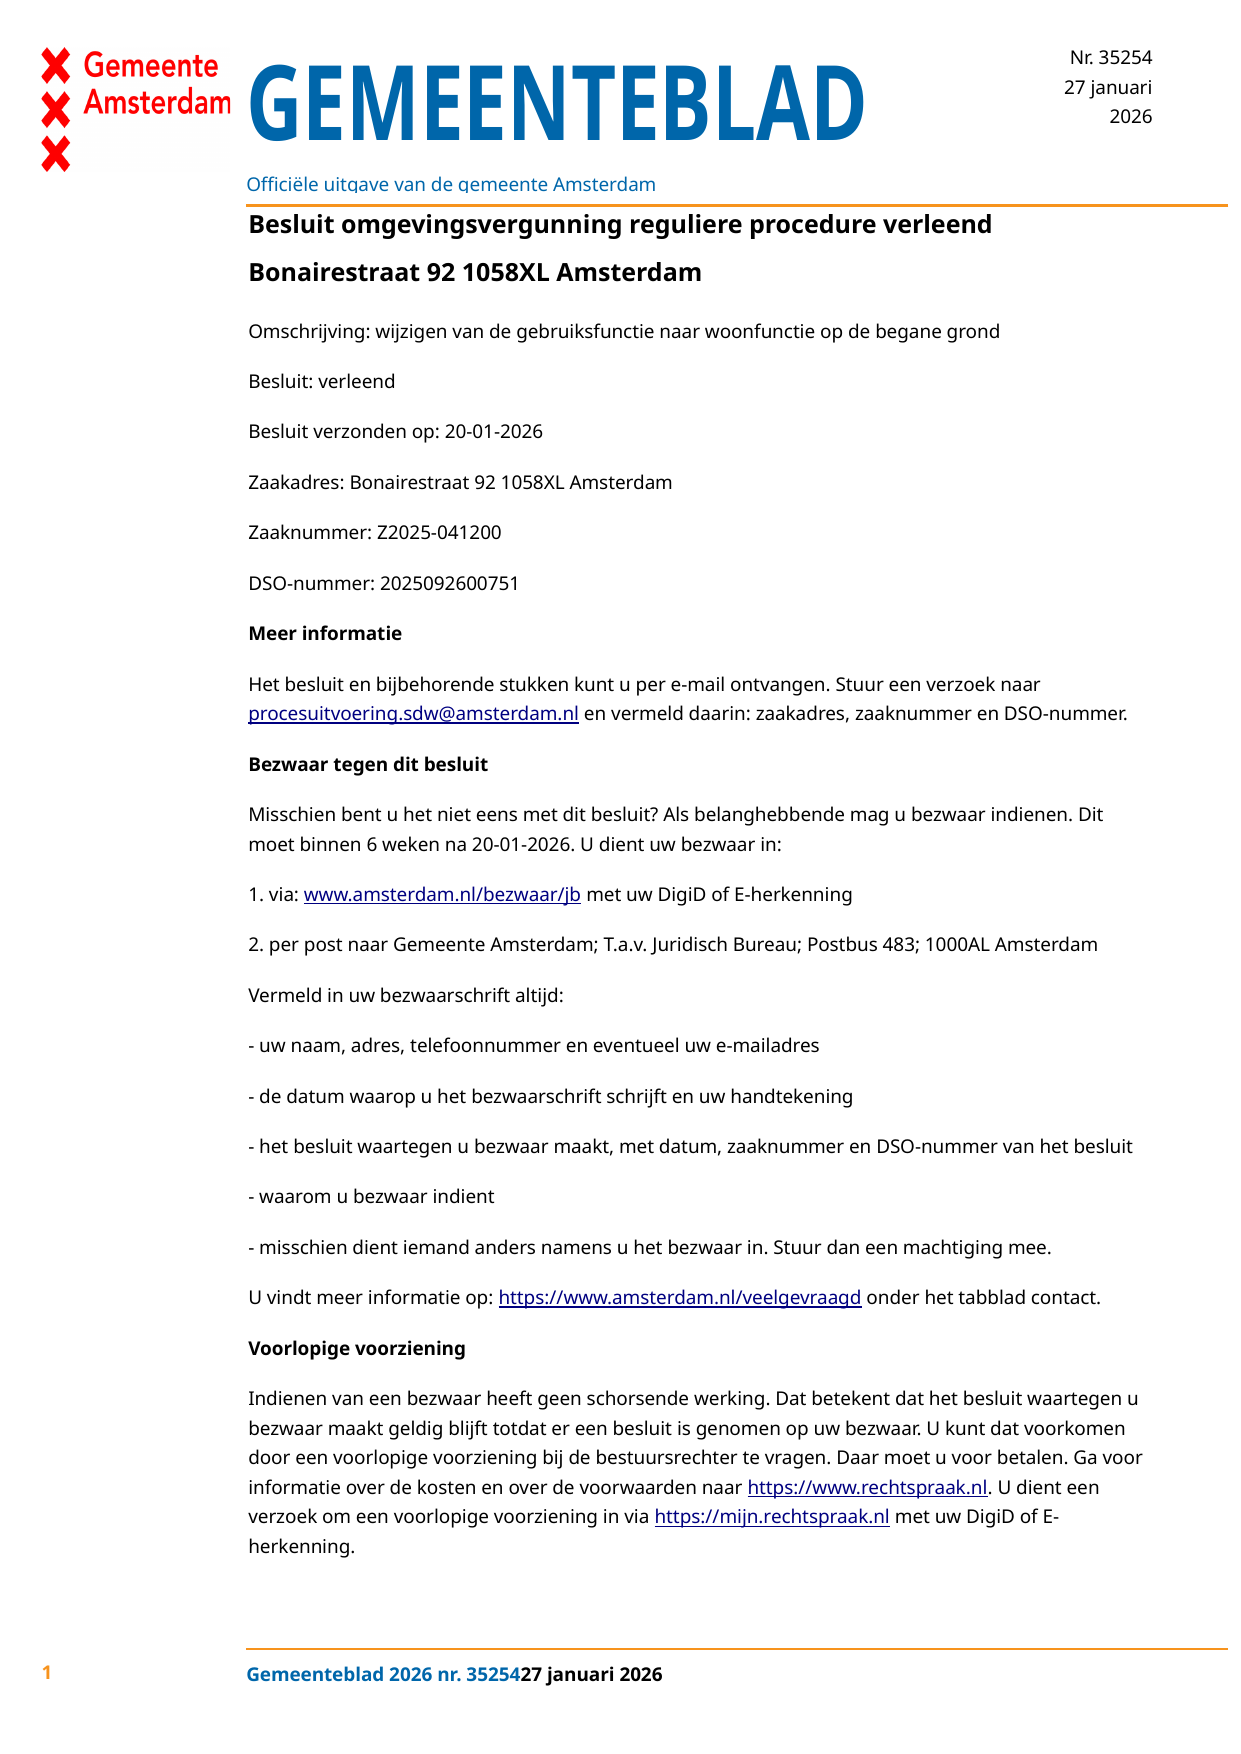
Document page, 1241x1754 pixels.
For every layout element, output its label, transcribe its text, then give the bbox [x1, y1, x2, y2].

text - uw naam, adres, telefoonnummer en eventueel uw e-mailadres [248, 1032, 1152, 1058]
text - het besluit waartegen u bezwaar maakt, met datum, zaaknummer en DSO-nummer van het besluit [248, 1133, 1152, 1159]
text Besluit omgevingsvergunning reguliere procedure verleend Bonairestraat 92 1058XL Amsterdam [248, 207, 1152, 288]
text 2. per post naar Gemeente Amsterdam; T.a.v. Juridisch Bureau; Postbus 483; 1000AL Amsterdam [248, 932, 1152, 957]
text - waarom u bezwaar indient [248, 1184, 1152, 1209]
picture [41, 47, 231, 172]
text Indienen van een bezwaar heeft geen schorsende werking. Dat betekent dat het besluit waartegen u bezwaar maakt geldig blijft totdat er een besluit is genomen op uw bezwaar. U kunt dat voorkomen door een voorlopige voorziening bij de bestuursrechter te vragen. Daar moet u voor betalen. Ga voor informatie over de kosten en over de voorwaarden naar https://www.rechtspraak.nl. U dient een verzoek om een voorlopige voorziening in via https://mijn.rechtspraak.nl met uw DigiD of E-herkenning. [248, 1385, 1152, 1559]
text Besluit: verleend [248, 368, 1152, 394]
text Het besluit en bijbehorende stukken kunt u per e-mail ontvangen. Stuur een verzoek naar procesuitvoering.sdw@amsterdam.nl en vermeld daarin: zaakadres, zaaknummer en DSO-nummer. [248, 671, 1152, 726]
text Meer informatie [248, 620, 1152, 646]
text Zaaknummer: Z2025-041200 [248, 519, 1152, 545]
text DSO-nummer: 2025092600751 [248, 570, 1152, 596]
text Vermeld in uw bezwaarschrift altijd: [248, 982, 1152, 1008]
text 1. via: www.amsterdam.nl/bezwaar/jb met uw DigiD of E-herkenning [248, 881, 1152, 907]
text Misschien bent u het niet eens met dit besluit? Als belanghebbende mag u bezwaar indienen. Dit moet binnen 6 weken na 20-01-2026. U dient uw bezwaar in: [248, 801, 1152, 857]
text Bezwaar tegen dit besluit [248, 751, 1152, 777]
text - misschien dient iemand anders namens u het bezwaar in. Stuur dan een machtiging mee. [248, 1234, 1152, 1260]
text Omschrijving: wijzigen van de gebruiksfunctie naar woonfunctie op de begane grond [248, 318, 1152, 344]
text - de datum waarop u het bezwaarschrift schrijft en uw handtekening [248, 1083, 1152, 1109]
text U vindt meer informatie op: https://www.amsterdam.nl/veelgevraagd onder het tabblad contact. [248, 1284, 1152, 1310]
text Besluit verzonden op: 20-01-2026 [248, 419, 1152, 444]
text Zaakadres: Bonairestraat 92 1058XL Amsterdam [248, 469, 1152, 495]
text Voorlopige voorziening [248, 1335, 1152, 1361]
